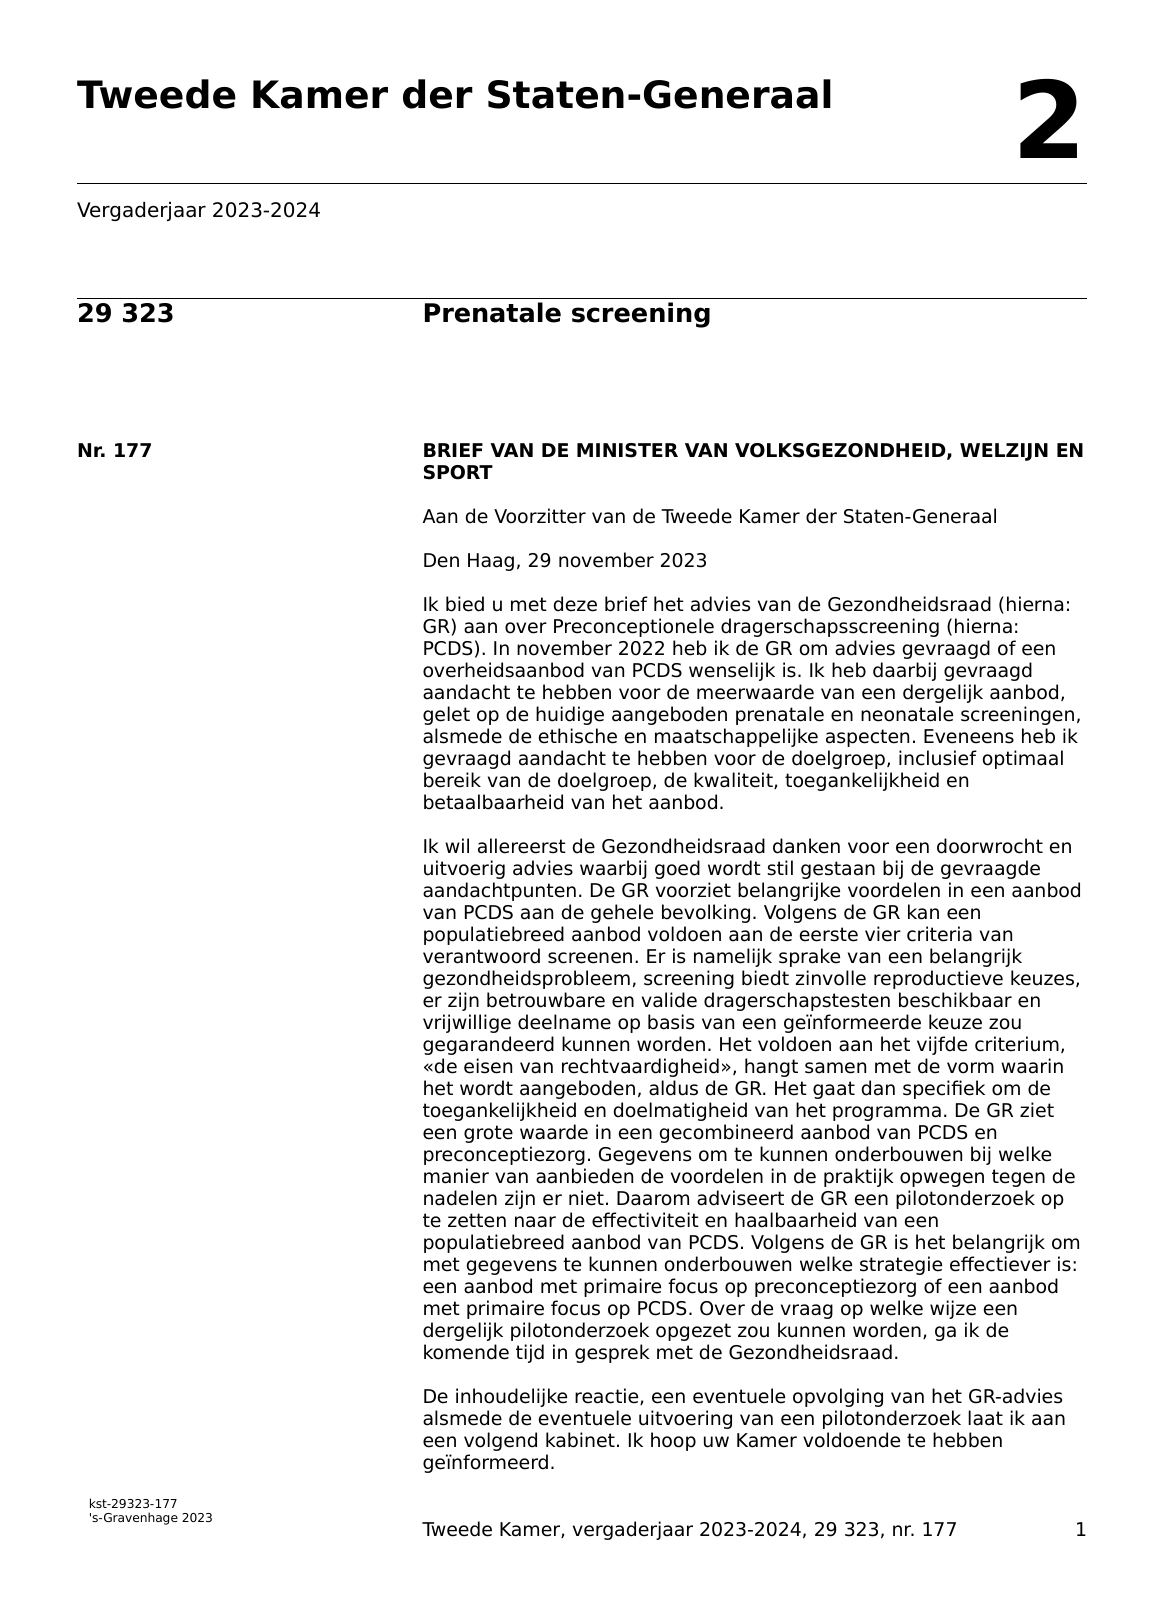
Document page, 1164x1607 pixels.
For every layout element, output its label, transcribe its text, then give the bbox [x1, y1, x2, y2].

text Den Haag, 29 november 2023 [422, 550, 1087, 572]
text Aan de Voorzitter van de Tweede Kamer der Staten-Generaal [422, 506, 1087, 528]
text kst-29323-177 [88, 1497, 323, 1511]
text Ik wil allereerst de Gezondheidsraad danken voor een doorwrocht en uitvoerig advies waarbij goed wordt stil gestaan bij de gevraagde aandachtpunten. De GR voorziet belangrijke voordelen in een aanbod van PCDS aan de gehele bevolking. Volgens de GR kan een populatiebreed aanbod voldoen aan de eerste vier criteria van verantwoord screenen. Er is namelijk sprake van een belangrijk gezondheidsprobleem, screening biedt zinvolle reproductieve keuzes, er zijn betrouwbare en valide dragerschapstesten beschikbaar en vrijwillige deelname op basis van een geïnformeerde keuze zou gegarandeerd kunnen worden. Het voldoen aan het vijfde criterium, «de eisen van rechtvaardigheid», hangt samen met de vorm waarin het wordt aangeboden, aldus de GR. Het gaat dan specifiek om de toegankelijkheid en doelmatigheid van het programma. De GR ziet een grote waarde in een gecombineerd aanbod van PCDS en preconceptiezorg. Gegevens om te kunnen onderbouwen bij welke manier van aanbieden de voordelen in de praktijk opwegen tegen de nadelen zijn er niet. Daarom adviseert de GR een pilotonderzoek op te zetten naar de effectiviteit en haalbaarheid van een populatiebreed aanbod van PCDS. Volgens de GR is het belangrijk om met gegevens te kunnen onderbouwen welke strategie effectiever is: een aanbod met primaire focus op preconceptiezorg of een aanbod met primaire focus op PCDS. Over de vraag op welke wijze een dergelijk pilotonderzoek opgezet zou kunnen worden, ga ik de komende tijd in gesprek met de Gezondheidsraad. [422, 836, 1087, 1364]
table_header Tweede Kamer der Staten-Generaal [77, 59, 886, 183]
text Ik bied u met deze brief het advies van de Gezondheidsraad (hierna: GR) aan over Preconceptionele dragerschapsscreening (hierna: PCDS). In november 2022 heb ik de GR om advies gevraagd of een overheidsaanbod van PCDS wenselijk is. Ik heb daarbij gevraagd aandacht te hebben voor de meerwaarde van een dergelijk aanbod, gelet op de huidige aangeboden prenatale en neonatale screeningen, alsmede de ethische en maatschappelijke aspecten. Eveneens heb ik gevraagd aandacht te hebben voor de doelgroep, inclusief optimaal bereik van de doelgroep, de kwaliteit, toegankelijkheid en betaalbaarheid van het aanbod. [422, 594, 1087, 814]
text De inhoudelijke reactie, een eventuele opvolging van het GR-advies alsmede de eventuele uitvoering van een pilotonderzoek laat ik aan een volgend kabinet. Ik hoop uw Kamer voldoende te hebben geïnformeerd. [422, 1386, 1087, 1474]
text 's-Gravenhage 2023 [88, 1511, 323, 1525]
table_cell Vergaderjaar 2023-2024 [77, 184, 1087, 298]
table_header 2 [886, 59, 1087, 183]
subtitle Nr. 177 BRIEF VAN DE MINISTER VAN VOLKSGEZONDHEID, WELZIJN EN SPORT [77, 440, 1087, 484]
subtitle 29 323 Prenatale screening [77, 299, 1087, 329]
